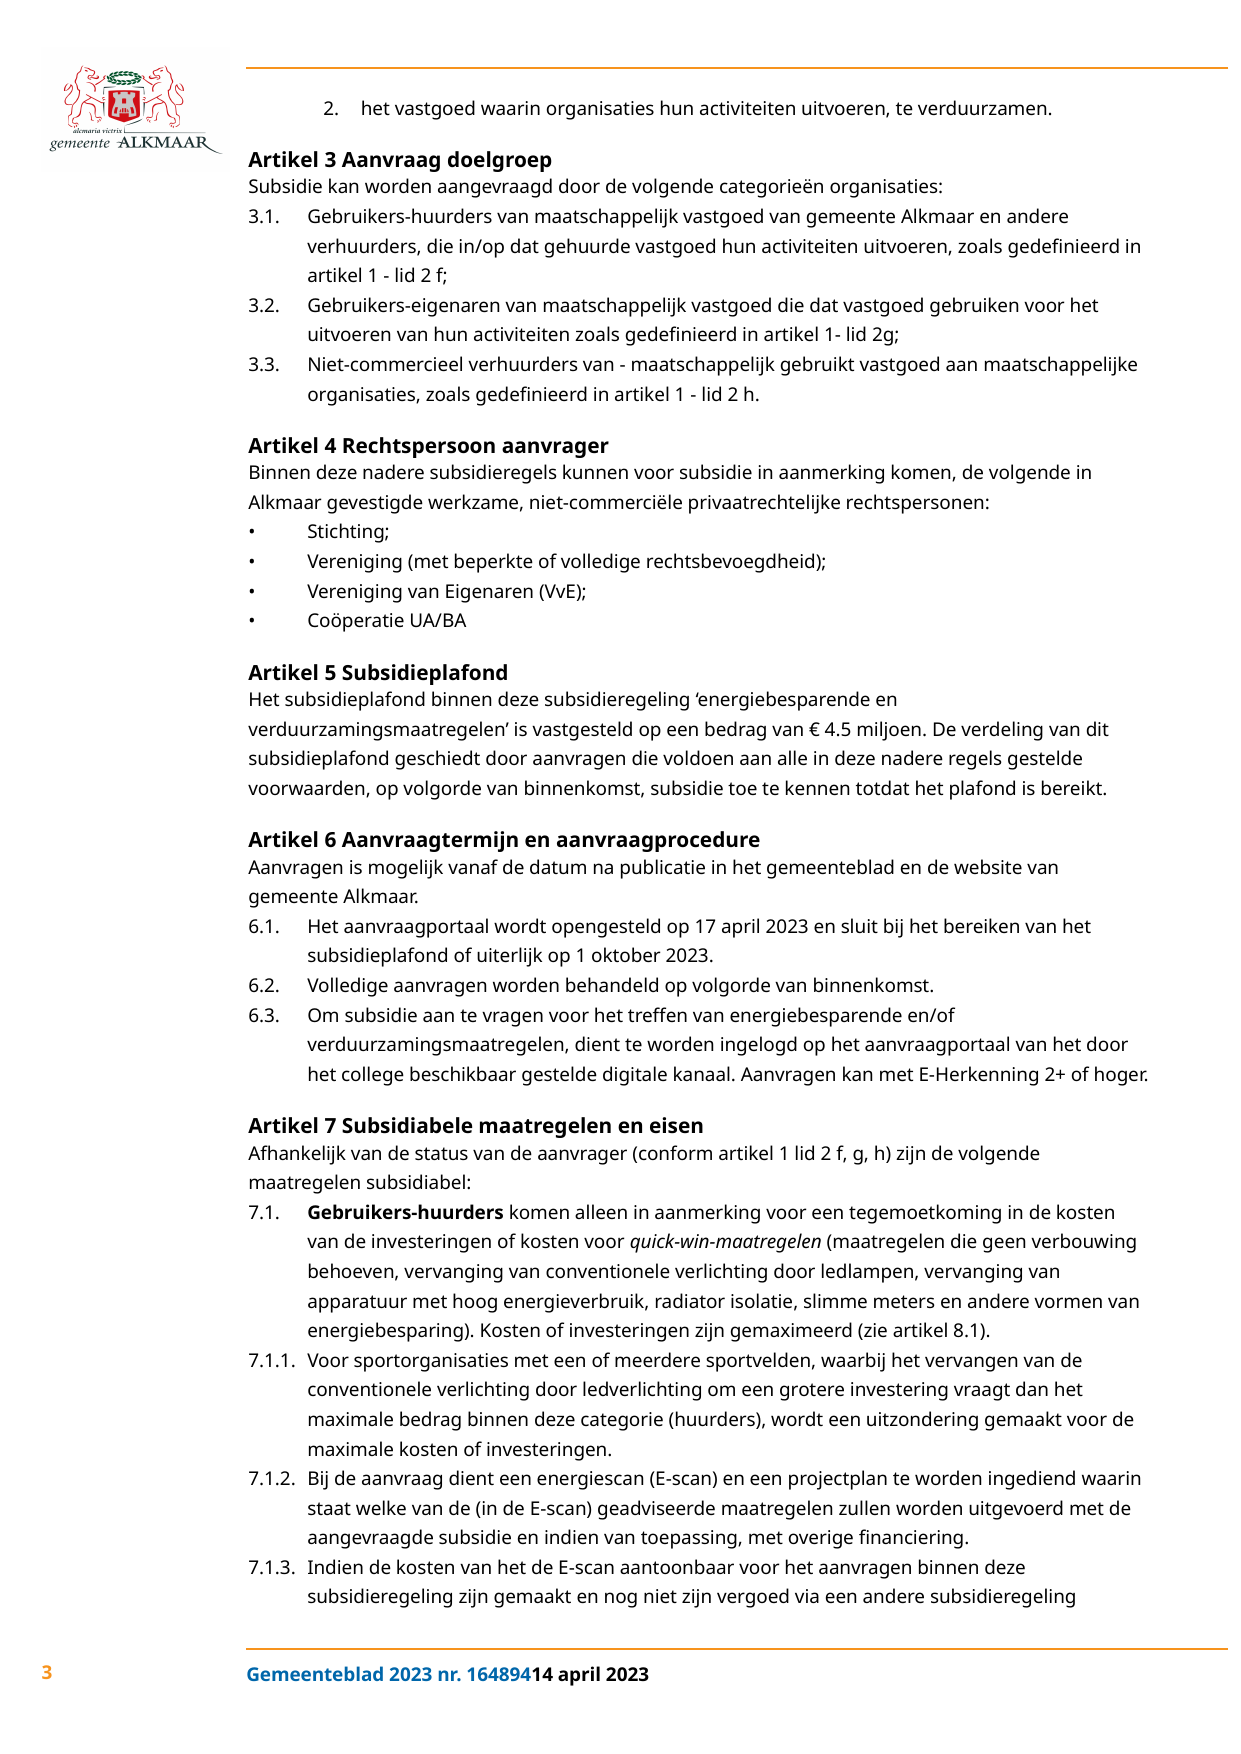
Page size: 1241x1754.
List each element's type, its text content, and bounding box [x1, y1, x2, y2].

list Volledige aanvragen worden behandeld op volgorde van binnenkomst. [248, 972, 1152, 998]
list Vereniging (met beperkte of volledige rechtsbevoegdheid); [248, 548, 1152, 574]
text Artikel 7 Subsidiabele maatregelen en eisen [248, 1111, 1152, 1140]
picture [41, 47, 231, 172]
text Artikel 3 Aanvraag doelgroep [248, 145, 1152, 174]
text Afhankelijk van de status van de aanvrager (conform artikel 1 lid 2 f, g, h) zijn de volgende maatregelen subsidiabel: [248, 1140, 1152, 1195]
text Subsidie kan worden aangevraagd door de volgende categorieën organisaties: [248, 174, 1152, 199]
list Gebruikers-huurders van maatschappelijk vastgoed van gemeente Alkmaar en andere verhuurders, die in/op dat gehuurde vastgoed hun activiteiten uitvoeren, zoals gedefinieerd in artikel 1 - lid 2 f; [248, 203, 1152, 288]
text Artikel 5 Subsidieplafond [248, 658, 1152, 686]
list Niet-commercieel verhuurders van - maatschappelijk gebruikt vastgoed aan maatschappelijke organisaties, zoals gedefinieerd in artikel 1 - lid 2 h. [248, 351, 1152, 406]
list Indien de kosten van het de E-scan aantoonbaar voor het aanvragen binnen deze subsidieregeling zijn gemaakt en nog niet zijn vergoed via een andere subsidieregeling [248, 1554, 1152, 1609]
text Aanvragen is mogelijk vanaf de datum na publicatie in het gemeenteblad en de website van gemeente Alkmaar. [248, 854, 1152, 909]
list het vastgoed waarin organisaties hun activiteiten uitvoeren, te verduurzamen. [323, 95, 1152, 121]
list Stichting; [248, 519, 1152, 544]
list Gebruikers-eigenaren van maatschappelijk vastgoed die dat vastgoed gebruiken voor het uitvoeren van hun activiteiten zoals gedefinieerd in artikel 1- lid 2g; [248, 292, 1152, 347]
list Voor sportorganisaties met een of meerdere sportvelden, waarbij het vervangen van de conventionele verlichting door ledverlichting om een grotere investering vraagt dan het maximale bedrag binnen deze categorie (huurders), wordt een uitzondering gemaakt voor de maximale kosten of investeringen. [248, 1347, 1152, 1461]
list Gebruikers-huurders komen alleen in aanmerking voor een tegemoetkoming in de kosten van de investeringen of kosten voor quick-win-maatregelen (maatregelen die geen verbouwing behoeven, vervanging van conventionele verlichting door ledlampen, vervanging van apparatuur met hoog energieverbruik, radiator isolatie, slimme meters en andere vormen van energiebesparing). Kosten of investeringen zijn gemaximeerd (zie artikel 8.1). [248, 1199, 1152, 1343]
text Binnen deze nadere subsidieregels kunnen voor subsidie in aanmerking komen, de volgende in Alkmaar gevestigde werkzame, niet-commerciële privaatrechtelijke rechtspersonen: [248, 459, 1152, 515]
list Coöperatie UA/BA [248, 607, 1152, 633]
text Artikel 4 Rechtspersoon aanvrager [248, 431, 1152, 459]
text Het subsidieplafond binnen deze subsidieregeling ‘energiebesparende en verduurzamingsmaatregelen’ is vastgesteld op een bedrag van € 4.5 miljoen. De verdeling van dit subsidieplafond geschiedt door aanvragen die voldoen aan alle in deze nadere regels gestelde voorwaarden, op volgorde van binnenkomst, subsidie toe te kennen totdat het plafond is bereikt. [248, 686, 1152, 801]
list Het aanvraagportaal wordt opengesteld op 17 april 2023 en sluit bij het bereiken van het subsidieplafond of uiterlijk op 1 oktober 2023. [248, 913, 1152, 968]
list Om subsidie aan te vragen voor het treffen van energiebesparende en/of verduurzamingsmaatregelen, dient te worden ingelogd op het aanvraagportaal van het door het college beschikbaar gestelde digitale kanaal. Aanvragen kan met E-Herkenning 2+ of hoger. [248, 1002, 1152, 1087]
list Vereniging van Eigenaren (VvE); [248, 578, 1152, 604]
list Bij de aanvraag dient een energiescan (E-scan) en een projectplan te worden ingediend waarin staat welke van de (in de E-scan) geadviseerde maatregelen zullen worden uitgevoerd met de aangevraagde subsidie en indien van toepassing, met overige financiering. [248, 1465, 1152, 1550]
text Artikel 6 Aanvraagtermijn en aanvraagprocedure [248, 826, 1152, 854]
